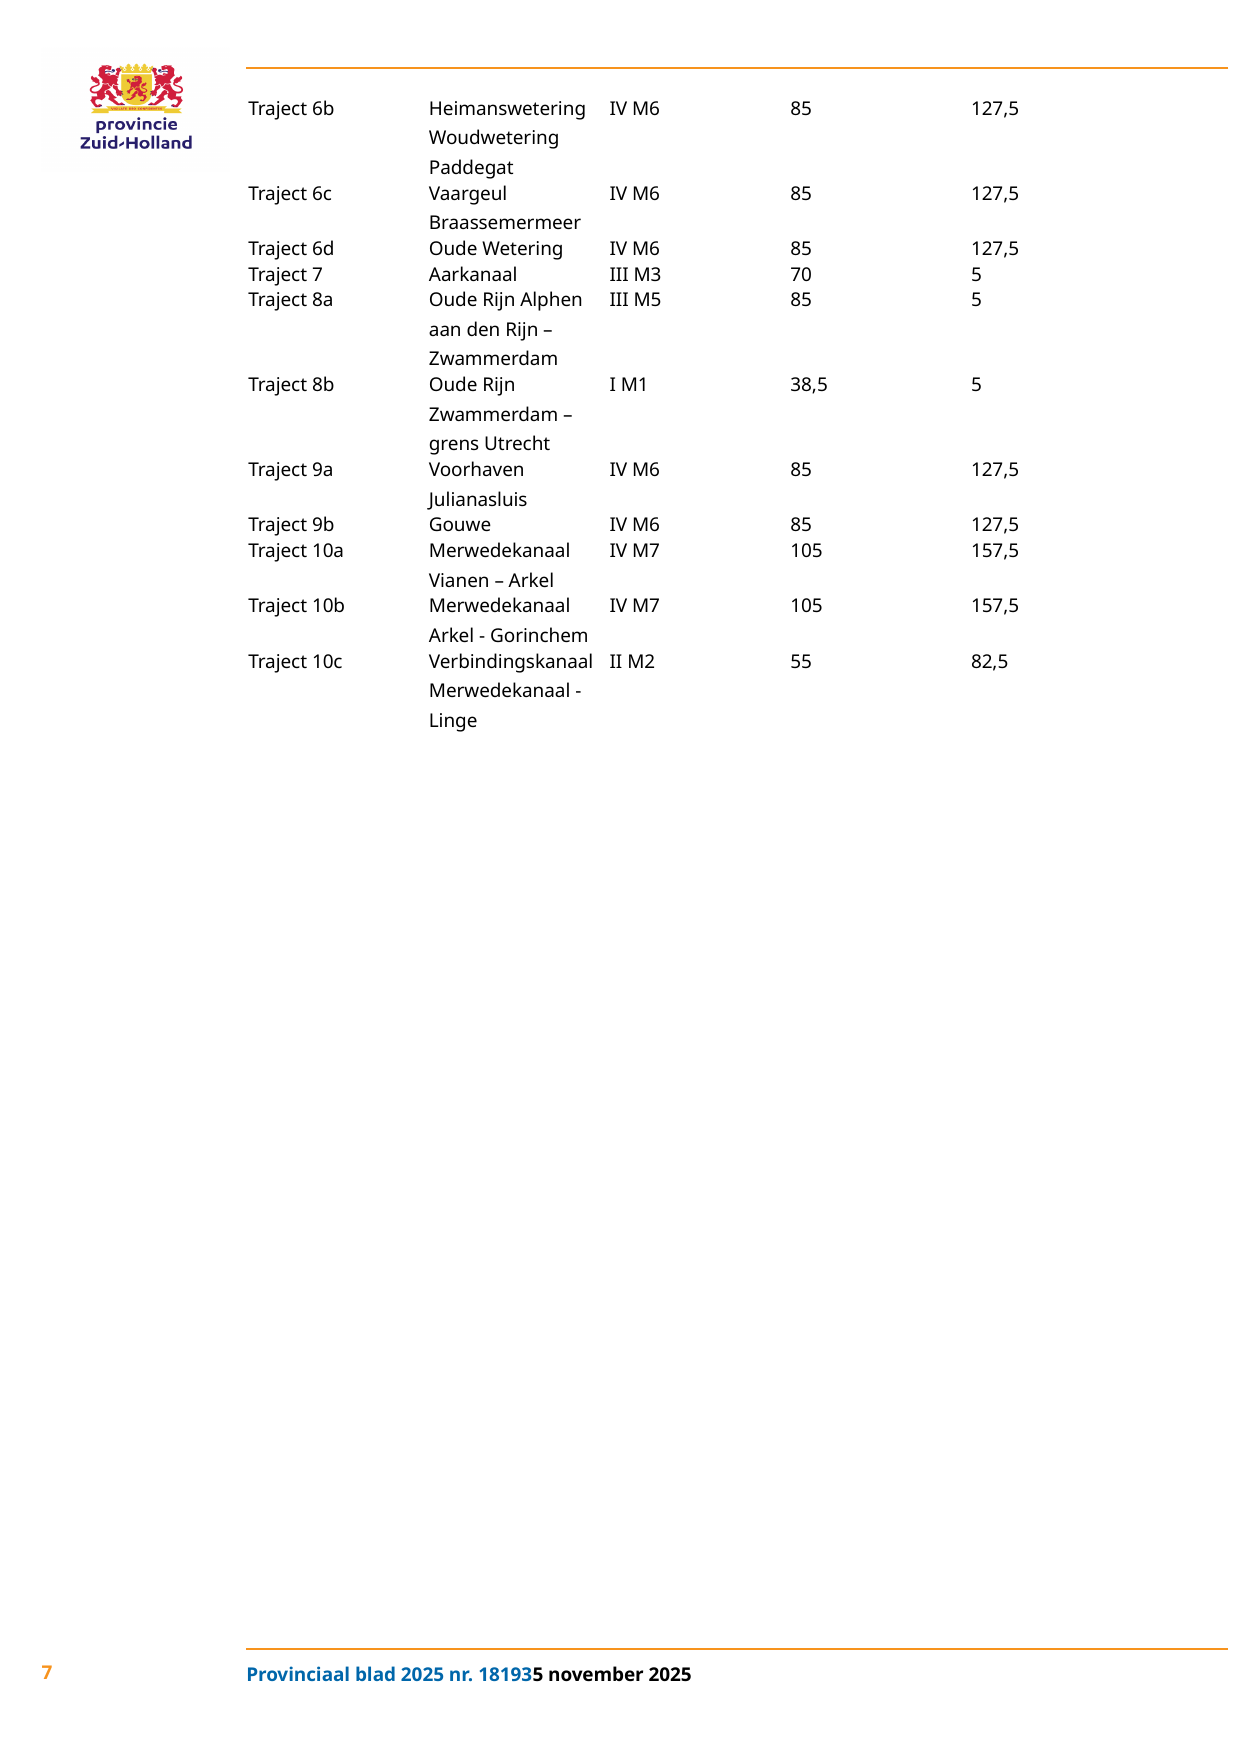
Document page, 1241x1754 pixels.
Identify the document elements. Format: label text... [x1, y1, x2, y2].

table_cell IV M6 [609, 235, 790, 261]
table_cell IV M6 [609, 180, 790, 235]
table_cell Traject 9b [248, 512, 429, 537]
table_cell 85 [790, 512, 971, 537]
table_cell Traject 10b [248, 593, 429, 648]
table_cell 127,5 [971, 180, 1152, 235]
table_cell 157,5 [971, 593, 1152, 648]
table_cell 105 [790, 593, 971, 648]
table_cell Traject 7 [248, 261, 429, 286]
table_cell Traject 10a [248, 537, 429, 593]
table_cell II M2 [609, 648, 790, 733]
table_cell Heimanswetering Woudwetering Paddegat [429, 95, 609, 180]
table_cell 82,5 [971, 648, 1152, 733]
table_cell 85 [790, 95, 971, 180]
table_cell Traject 8b [248, 371, 429, 456]
table_cell 105 [790, 537, 971, 593]
table_cell Oude Rijn Zwammerdam – grens Utrecht [429, 371, 609, 456]
table_cell Verbindingskanaal Merwedekanaal - Linge [429, 648, 609, 733]
table_cell 70 [790, 261, 971, 286]
table_cell IV M7 [609, 593, 790, 648]
table_cell 157,5 [971, 537, 1152, 593]
table_cell 5 [971, 261, 1152, 286]
table_cell 85 [790, 235, 971, 261]
table_cell Oude Wetering [429, 235, 609, 261]
table_cell 38,5 [790, 371, 971, 456]
table_cell 127,5 [971, 235, 1152, 261]
table_cell IV M7 [609, 537, 790, 593]
table_cell 5 [971, 286, 1152, 371]
table_cell Merwedekanaal Arkel - Gorinchem [429, 593, 609, 648]
table_cell III M5 [609, 286, 790, 371]
table_cell 5 [971, 371, 1152, 456]
table_cell Gouwe [429, 512, 609, 537]
table_cell Traject 6c [248, 180, 429, 235]
table_cell 127,5 [971, 512, 1152, 537]
table_cell I M1 [609, 371, 790, 456]
table_cell Oude Rijn Alphen aan den Rijn – Zwammerdam [429, 286, 609, 371]
table_cell Voorhaven Julianasluis [429, 456, 609, 512]
table_cell III M3 [609, 261, 790, 286]
table_cell IV M6 [609, 456, 790, 512]
table_cell Aarkanaal [429, 261, 609, 286]
table_cell IV M6 [609, 95, 790, 180]
table_cell 85 [790, 180, 971, 235]
table_cell 55 [790, 648, 971, 733]
table_cell Vaargeul Braassemermeer [429, 180, 609, 235]
table_cell 85 [790, 456, 971, 512]
table_cell 127,5 [971, 95, 1152, 180]
table_cell Traject 9a [248, 456, 429, 512]
table_cell Traject 6b [248, 95, 429, 180]
table_cell 127,5 [971, 456, 1152, 512]
picture [41, 47, 231, 172]
table_cell Traject 6d [248, 235, 429, 261]
table_cell 85 [790, 286, 971, 371]
table_cell Traject 10c [248, 648, 429, 733]
table_cell Traject 8a [248, 286, 429, 371]
table_cell IV M6 [609, 512, 790, 537]
table_cell Merwedekanaal Vianen – Arkel [429, 537, 609, 593]
